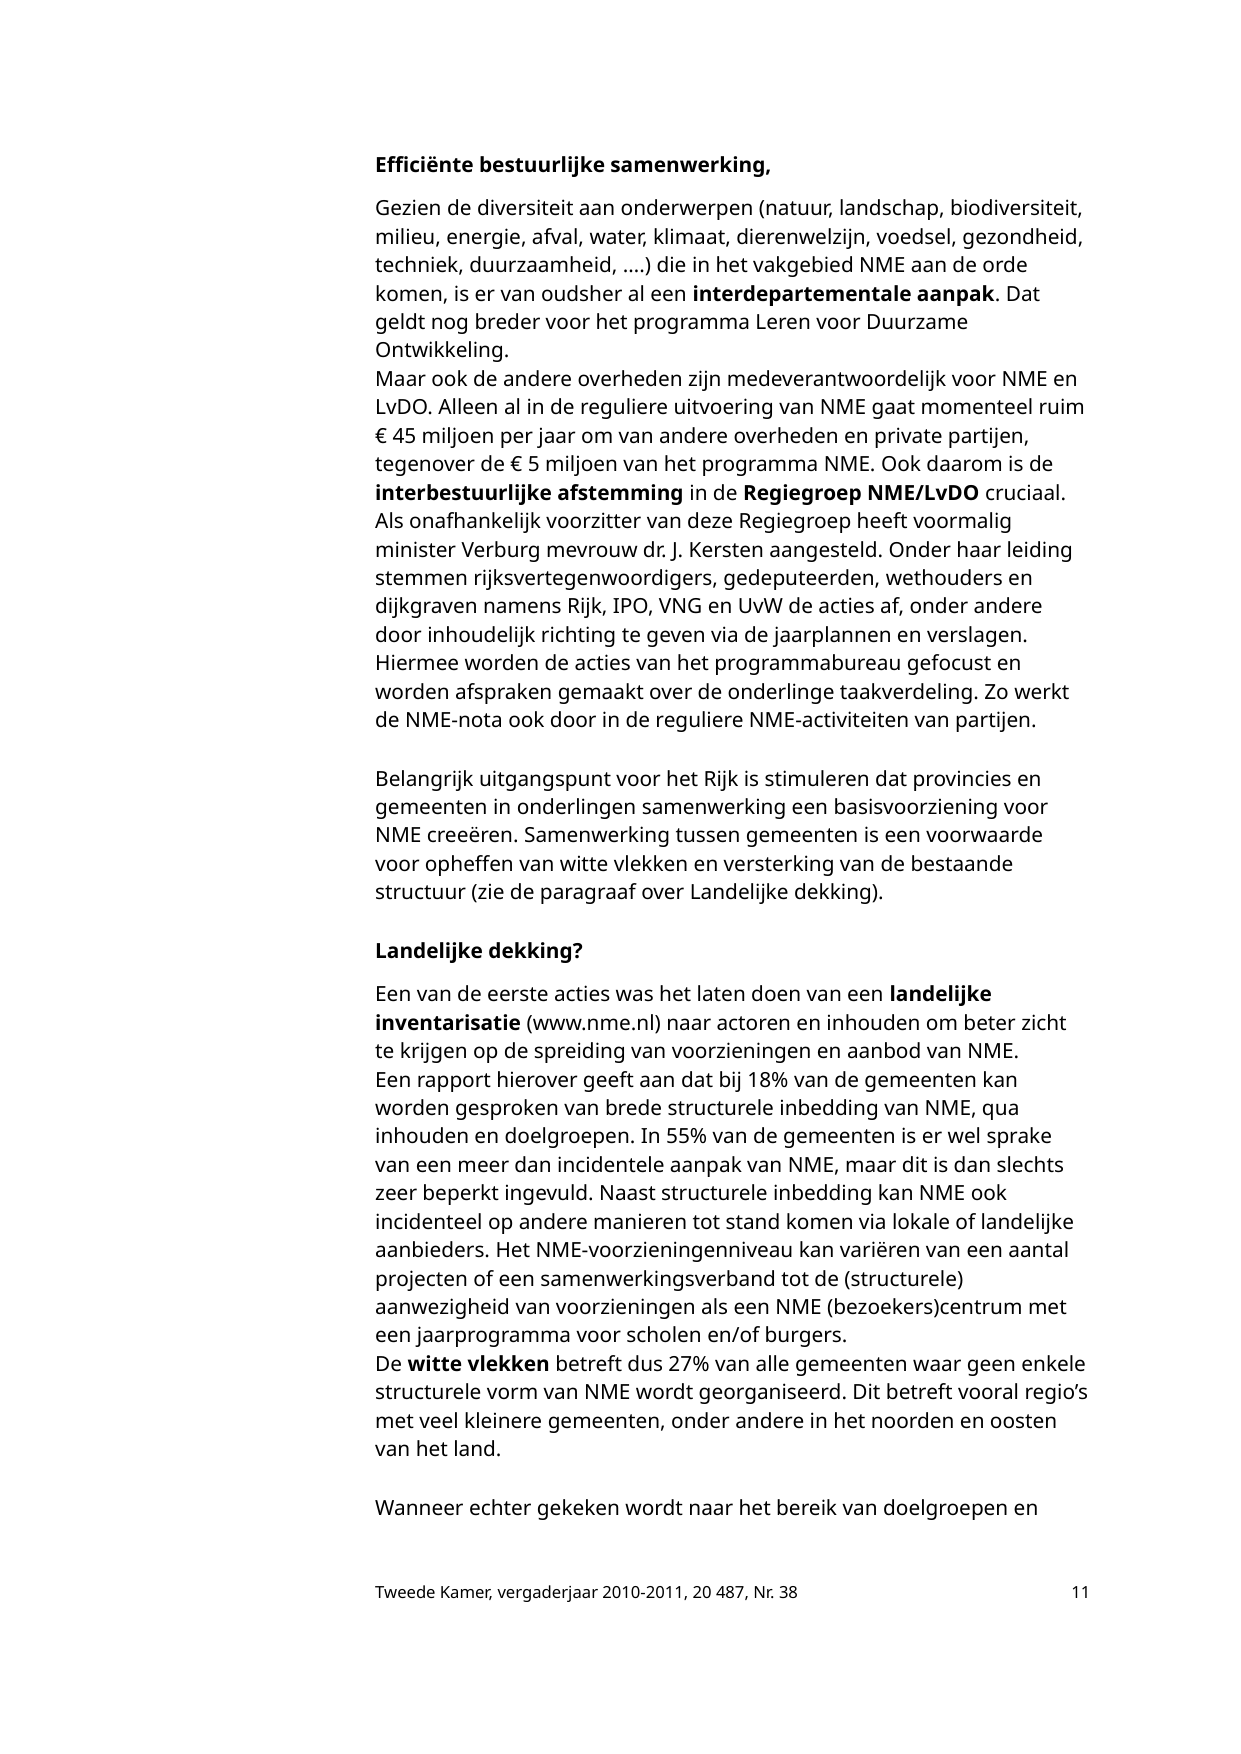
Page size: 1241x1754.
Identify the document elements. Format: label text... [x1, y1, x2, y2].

text De witte vlekken betreft dus 27% van alle gemeenten waar geen enkele structurele vorm van NME wordt georganiseerd. Dit betreft vooral regio’s met veel kleinere gemeenten, onder andere in het noorden en oosten van het land. [375, 1349, 1090, 1463]
text Landelijke dekking? [375, 936, 1090, 964]
text Een van de eerste acties was het laten doen van een landelijke inventarisatie (www.nme.nl) naar actoren en inhouden om beter zicht te krijgen op de spreiding van voorzieningen en aanbod van NME. [375, 979, 1090, 1065]
text Efficiënte bestuurlijke samenwerking, [375, 150, 1090, 178]
text Een rapport hierover geeft aan dat bij 18% van de gemeenten kan worden gesproken van brede structurele inbedding van NME, qua inhouden en doelgroepen. In 55% van de gemeenten is er wel sprake van een meer dan incidentele aanpak van NME, maar dit is dan slechts zeer beperkt ingevuld. Naast structurele inbedding kan NME ook incidenteel op andere manieren tot stand komen via lokale of landelijke aanbieders. Het NME-voorzieningenniveau kan variëren van een aantal projecten of een samenwerkingsverband tot de (structurele) aanwezigheid van voorzieningen als een NME (bezoekers)centrum met een jaarprogramma voor scholen en/of burgers. [375, 1065, 1090, 1349]
text Gezien de diversiteit aan onderwerpen (natuur, landschap, biodiversiteit, milieu, energie, afval, water, klimaat, dierenwelzijn, voedsel, gezondheid, techniek, duurzaamheid, ….) die in het vakgebied NME aan de orde komen, is er van oudsher al een interdepartementale aanpak. Dat geldt nog breder voor het programma Leren voor Duurzame Ontwikkeling. [375, 193, 1090, 364]
text Belangrijk uitgangspunt voor het Rijk is stimuleren dat provincies en gemeenten in onderlingen samenwerking een basisvoorziening voor NME creeëren. Samenwerking tussen gemeenten is een voorwaarde voor opheffen van witte vlekken en versterking van de bestaande structuur (zie de paragraaf over Landelijke dekking). [375, 764, 1090, 906]
text Wanneer echter gekeken wordt naar het bereik van doelgroepen en [375, 1493, 1090, 1521]
text Maar ook de andere overheden zijn medeverantwoordelijk voor NME en LvDO. Alleen al in de reguliere uitvoering van NME gaat momenteel ruim € 45 miljoen per jaar om van andere overheden en private partijen, tegenover de € 5 miljoen van het programma NME. Ook daarom is de interbestuurlijke afstemming in de Regiegroep NME/LvDO cruciaal. Als onafhankelijk voorzitter van deze Regiegroep heeft voormalig minister Verburg mevrouw dr. J. Kersten aangesteld. Onder haar leiding stemmen rijksvertegenwoordigers, gedeputeerden, wethouders en dijkgraven namens Rijk, IPO, VNG en UvW de acties af, onder andere door inhoudelijk richting te geven via de jaarplannen en verslagen. Hiermee worden de acties van het programmabureau gefocust en worden afspraken gemaakt over de onderlinge taakverdeling. Zo werkt de NME-nota ook door in de reguliere NME-activiteiten van partijen. [375, 364, 1090, 734]
